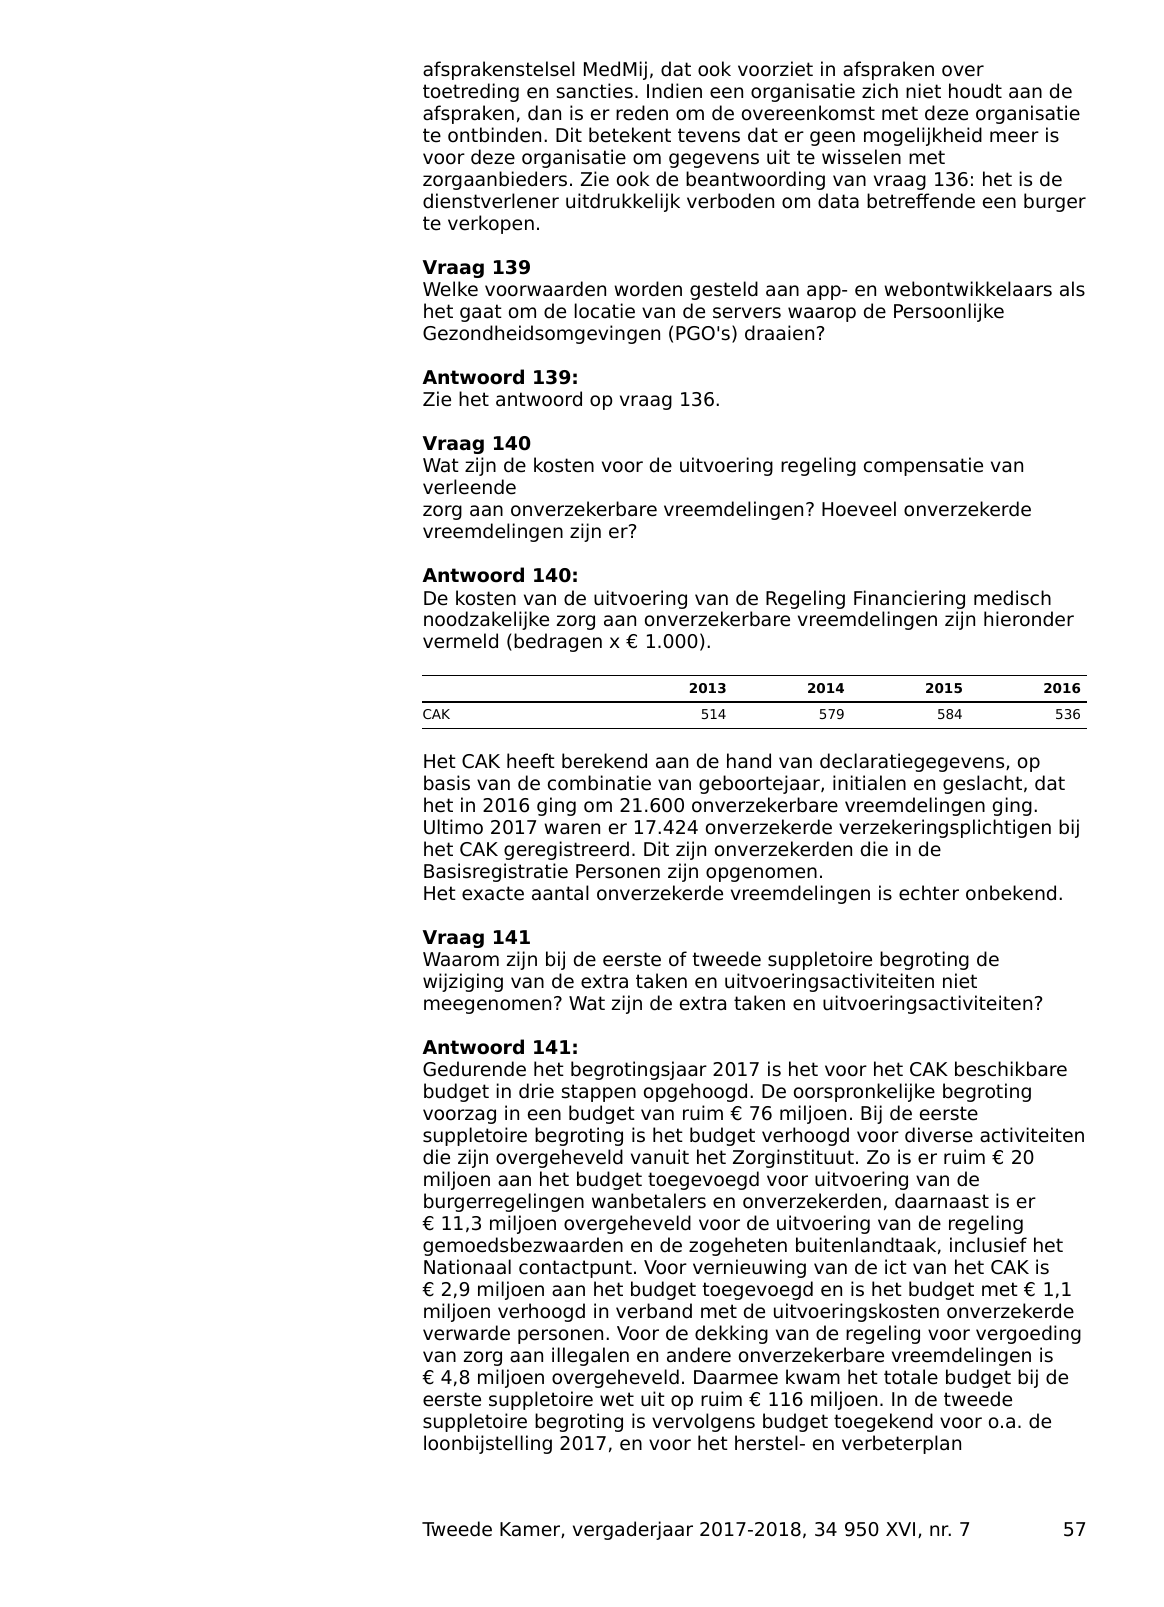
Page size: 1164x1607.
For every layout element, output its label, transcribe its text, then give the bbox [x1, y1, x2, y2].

table_cell 514 [614, 703, 732, 727]
table_header 2013 [614, 676, 732, 701]
text Welke voorwaarden worden gesteld aan app- en webontwikkelaars als het gaat om de locatie van de servers waarop de Persoonlijke Gezondheidsomgevingen (PGO's) draaien? [422, 279, 1087, 345]
table_cell 579 [732, 703, 850, 727]
table_cell CAK [422, 703, 614, 727]
text Waarom zijn bij de eerste of tweede suppletoire begroting de wijziging van de extra taken en uitvoeringsactiviteiten niet meegenomen? Wat zijn de extra taken en uitvoeringsactiviteiten? [422, 949, 1087, 1015]
text Het exacte aantal onverzekerde vreemdelingen is echter onbekend. [422, 883, 1087, 904]
text Antwoord 139: [422, 367, 1087, 389]
text Ultimo 2017 waren er 17.424 onverzekerde verzekeringsplichtigen bij het CAK geregistreerd. Dit zijn onverzekerden die in de Basisregistratie Personen zijn opgenomen. [422, 817, 1087, 883]
text afsprakenstelsel MedMij, dat ook voorziet in afspraken over toetreding en sancties. Indien een organisatie zich niet houdt aan de afspraken, dan is er reden om de overeenkomst met deze organisatie te ontbinden. Dit betekent tevens dat er geen mogelijkheid meer is voor deze organisatie om gegevens uit te wisselen met zorgaanbieders. Zie ook de beantwoording van vraag 136: het is de dienstverlener uitdrukkelijk verboden om data betreffende een burger te verkopen. [422, 59, 1087, 235]
text Vraag 140 [422, 433, 1087, 455]
text Antwoord 141: [422, 1037, 1087, 1059]
text zorg aan onverzekerbare vreemdelingen? Hoeveel onverzekerde vreemdelingen zijn er? [422, 499, 1087, 543]
table_header 2015 [850, 676, 968, 701]
text Zie het antwoord op vraag 136. [422, 389, 1087, 411]
table_header 2014 [732, 676, 850, 701]
table_header 2016 [969, 676, 1087, 701]
text Wat zijn de kosten voor de uitvoering regeling compensatie van verleende [422, 455, 1087, 499]
text Het CAK heeft berekend aan de hand van declaratiegegevens, op basis van de combinatie van geboortejaar, initialen en geslacht, dat het in 2016 ging om 21.600 onverzekerbare vreemdelingen ging. [422, 751, 1087, 817]
table_cell 536 [969, 703, 1087, 727]
table_header [422, 676, 614, 701]
text De kosten van de uitvoering van de Regeling Financiering medisch noodzakelijke zorg aan onverzekerbare vreemdelingen zijn hieronder vermeld (bedragen x € 1.000). [422, 587, 1087, 653]
text Antwoord 140: [422, 565, 1087, 587]
text Vraag 139 [422, 257, 1087, 279]
table_cell 584 [850, 703, 968, 727]
text Gedurende het begrotingsjaar 2017 is het voor het CAK beschikbare budget in drie stappen opgehoogd. De oorspronkelijke begroting voorzag in een budget van ruim € 76 miljoen. Bij de eerste suppletoire begroting is het budget verhoogd voor diverse activiteiten die zijn overgeheveld vanuit het Zorginstituut. Zo is er ruim € 20 miljoen aan het budget toegevoegd voor uitvoering van de burgerregelingen wanbetalers en onverzekerden, daarnaast is er € 11,3 miljoen overgeheveld voor de uitvoering van de regeling gemoedsbezwaarden en de zogeheten buitenlandtaak, inclusief het Nationaal contactpunt. Voor vernieuwing van de ict van het CAK is € 2,9 miljoen aan het budget toegevoegd en is het budget met € 1,1 miljoen verhoogd in verband met de uitvoeringskosten onverzekerde verwarde personen. Voor de dekking van de regeling voor vergoeding van zorg aan illegalen en andere onverzekerbare vreemdelingen is € 4,8 miljoen overgeheveld. Daarmee kwam het totale budget bij de eerste suppletoire wet uit op ruim € 116 miljoen. In de tweede suppletoire begroting is vervolgens budget toegekend voor o.a. de loonbijstelling 2017, en voor het herstel- en verbeterplan [422, 1059, 1087, 1454]
text Vraag 141 [422, 927, 1087, 949]
